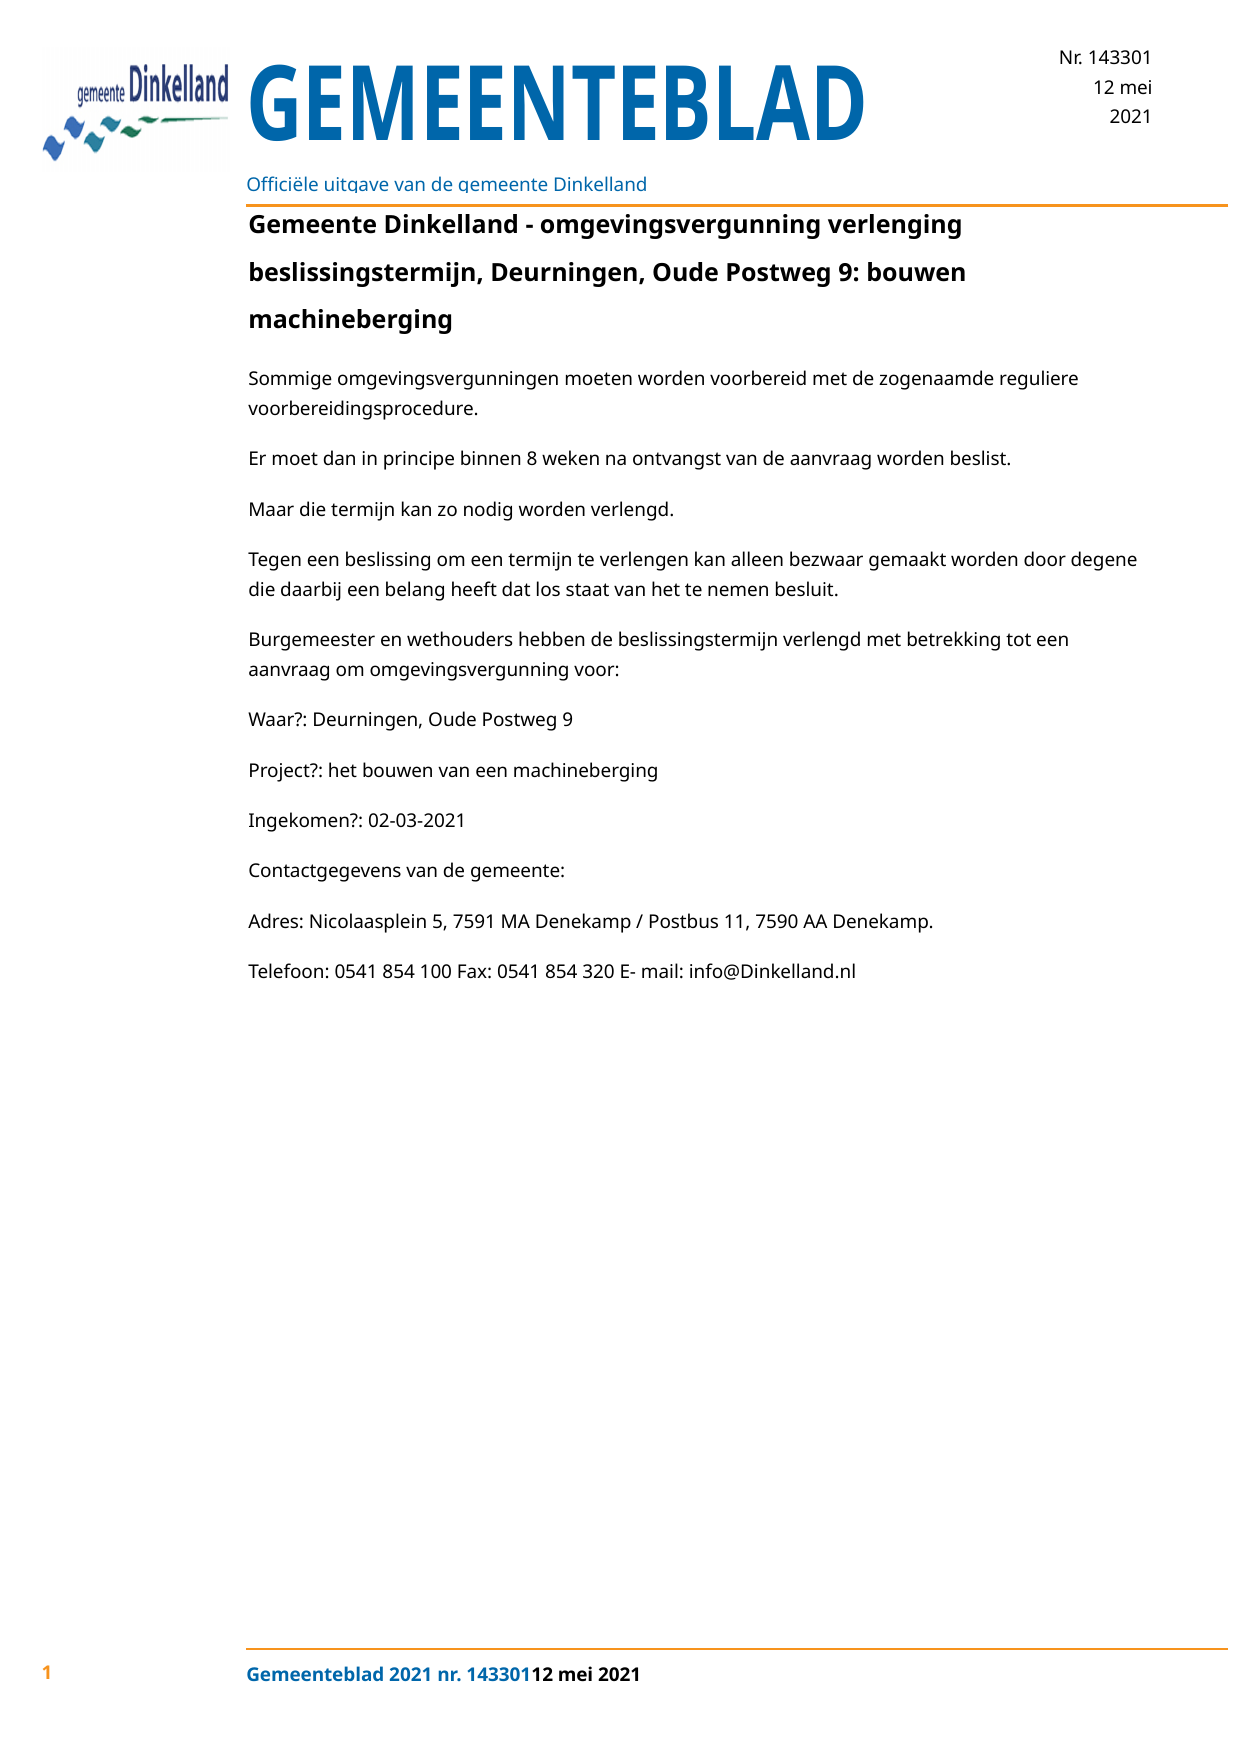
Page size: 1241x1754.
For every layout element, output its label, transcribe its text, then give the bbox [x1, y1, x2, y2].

text Project?: het bouwen van een machineberging [248, 757, 1152, 782]
text Sommige omgevingsvergunningen moeten worden voorbereid met de zogenaamde reguliere voorbereidingsprocedure. [248, 366, 1152, 421]
text Contactgegevens van de gemeente: [248, 858, 1152, 883]
text Burgemeester en wethouders hebben de beslissingstermijn verlengd met betrekking tot een aanvraag om omgevingsvergunning voor: [248, 626, 1152, 682]
picture [41, 47, 231, 172]
text Tegen een beslissing om een termijn te verlengen kan alleen bezwaar gemaakt worden door degene die daarbij een belang heeft dat los staat van het te nemen besluit. [248, 546, 1152, 602]
text Er moet dan in principe binnen 8 weken na ontvangst van de aanvraag worden beslist. [248, 446, 1152, 471]
text Ingekomen?: 02-03-2021 [248, 807, 1152, 833]
text Waar?: Deurningen, Oude Postweg 9 [248, 706, 1152, 732]
text Gemeente Dinkelland - omgevingsvergunning verlenging beslissingstermijn, Deurningen, Oude Postweg 9: bouwen machineberging [248, 207, 1152, 336]
text Telefoon: 0541 854 100 Fax: 0541 854 320 E- mail: info@Dinkelland.nl [248, 958, 1152, 984]
text Maar die termijn kan zo nodig worden verlengd. [248, 496, 1152, 522]
text Adres: Nicolaasplein 5, 7591 MA Denekamp / Postbus 11, 7590 AA Denekamp. [248, 908, 1152, 934]
